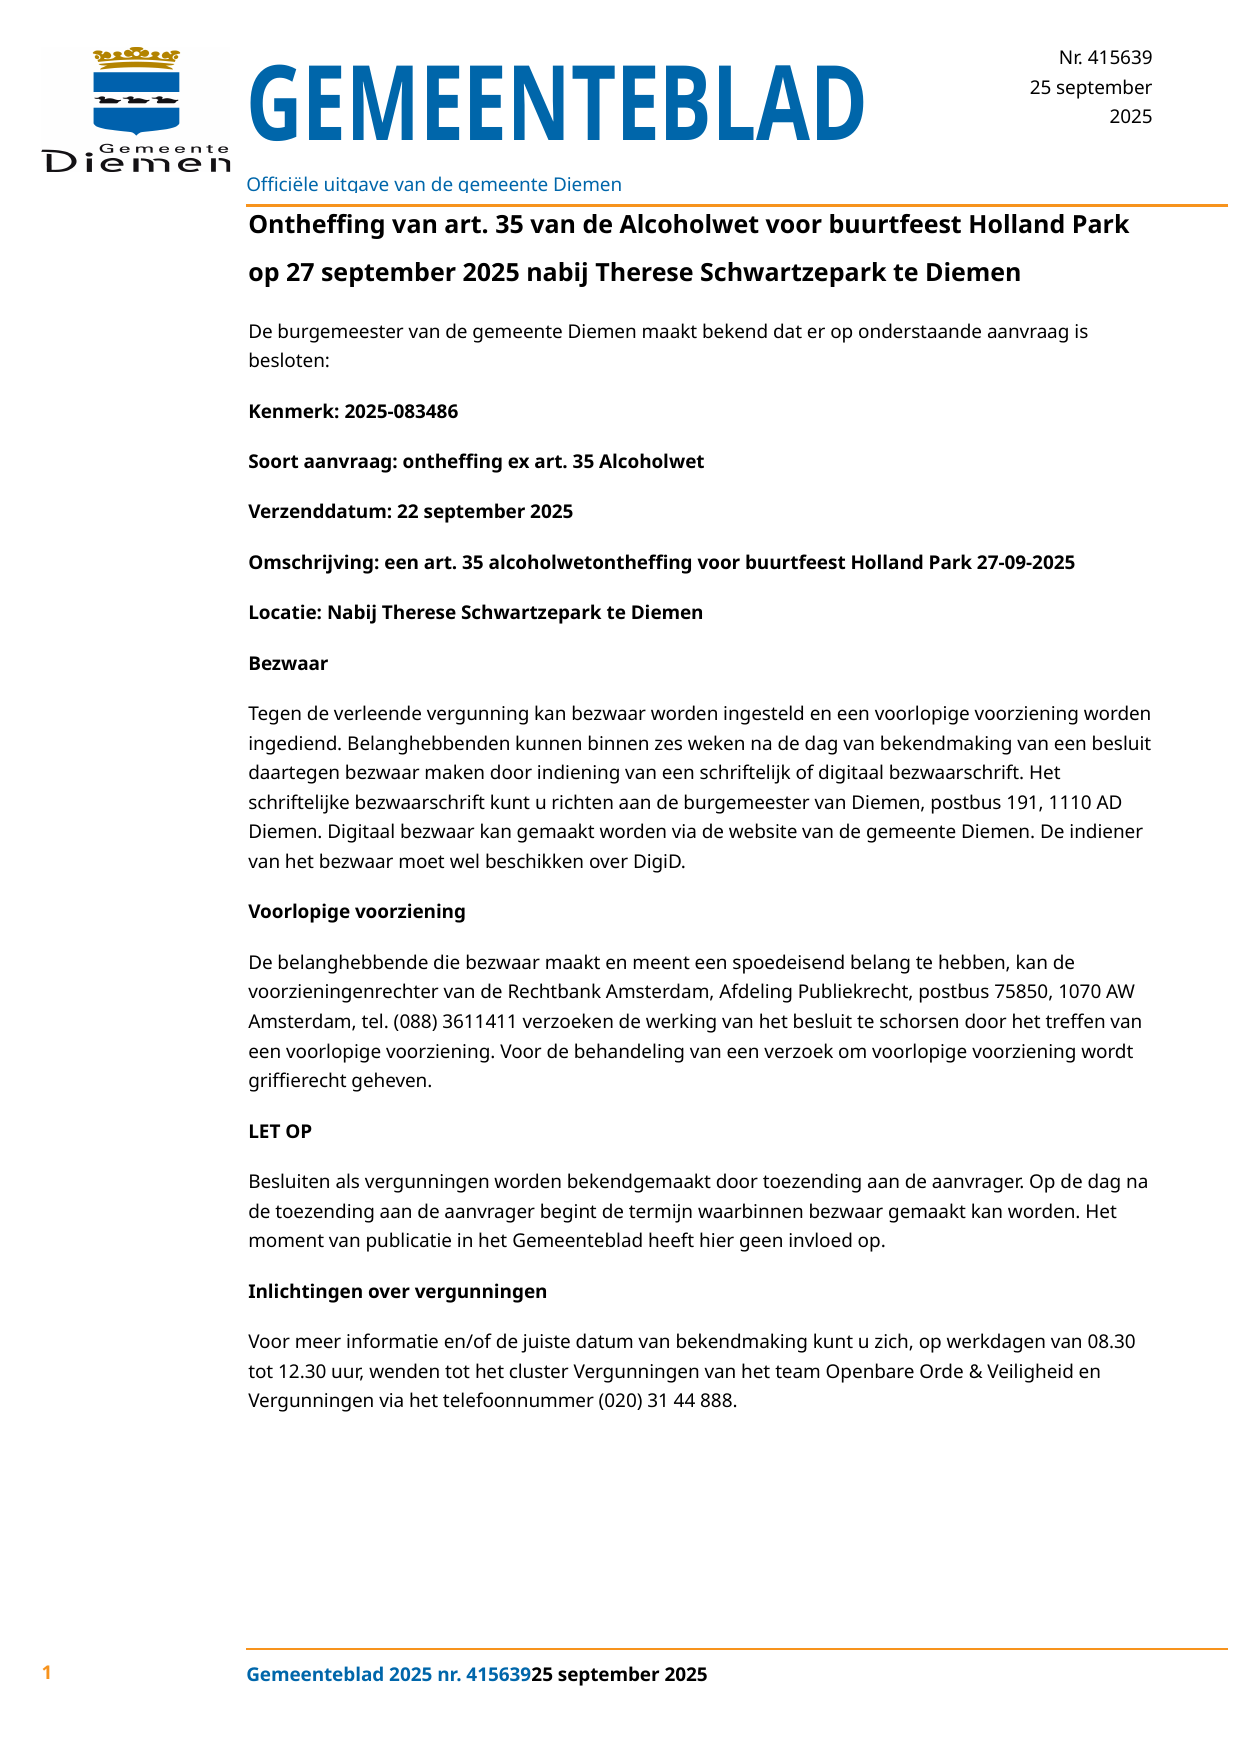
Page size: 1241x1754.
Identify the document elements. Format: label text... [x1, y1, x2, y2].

text Besluiten als vergunningen worden bekendgemaakt door toezending aan de aanvrager. Op de dag na de toezending aan de aanvrager begint de termijn waarbinnen bezwaar gemaakt kan worden. Het moment van publicatie in het Gemeenteblad heeft hier geen invloed op. [248, 1168, 1152, 1253]
text LET OP [248, 1118, 1152, 1144]
text Soort aanvraag: ontheffing ex art. 35 Alcoholwet [248, 448, 1152, 474]
text Bezwaar [248, 650, 1152, 676]
text De belanghebbende die bezwaar maakt en meent een spoedeisend belang te hebben, kan de voorzieningenrechter van de Rechtbank Amsterdam, Afdeling Publiekrecht, postbus 75850, 1070 AW Amsterdam, tel. (088) 3611411 verzoeken de werking van het besluit te schorsen door het treffen van een voorlopige voorziening. Voor de behandeling van een verzoek om voorlopige voorziening wordt griffierecht geheven. [248, 949, 1152, 1093]
text Kenmerk: 2025-083486 [248, 398, 1152, 424]
text Omschrijving: een art. 35 alcoholwetontheffing voor buurtfeest Holland Park 27-09-2025 [248, 549, 1152, 575]
text Locatie: Nabij Therese Schwartzepark te Diemen [248, 599, 1152, 625]
text De burgemeester van de gemeente Diemen maakt bekend dat er op onderstaande aanvraag is besloten: [248, 318, 1152, 373]
text Voorlopige voorziening [248, 899, 1152, 924]
text Verzenddatum: 22 september 2025 [248, 499, 1152, 524]
text Ontheffing van art. 35 van de Alcoholwet voor buurtfeest Holland Park op 27 september 2025 nabij Therese Schwartzepark te Diemen [248, 207, 1152, 288]
text Voor meer informatie en/of de juiste datum van bekendmaking kunt u zich, op werkdagen van 08.30 tot 12.30 uur, wenden tot het cluster Vergunningen van het team Openbare Orde & Veiligheid en Vergunningen via het telefoonnummer (020) 31 44 888. [248, 1328, 1152, 1413]
text Tegen de verleende vergunning kan bezwaar worden ingesteld en een voorlopige voorziening worden ingediend. Belanghebbenden kunnen binnen zes weken na de dag van bekendmaking van een besluit daartegen bezwaar maken door indiening van een schriftelijk of digitaal bezwaarschrift. Het schriftelijke bezwaarschrift kunt u richten aan de burgemeester van Diemen, postbus 191, 1110 AD Diemen. Digitaal bezwaar kan gemaakt worden via de website van de gemeente Diemen. De indiener van het bezwaar moet wel beschikken over DigiD. [248, 700, 1152, 874]
picture [41, 47, 231, 172]
text Inlichtingen over vergunningen [248, 1278, 1152, 1304]
